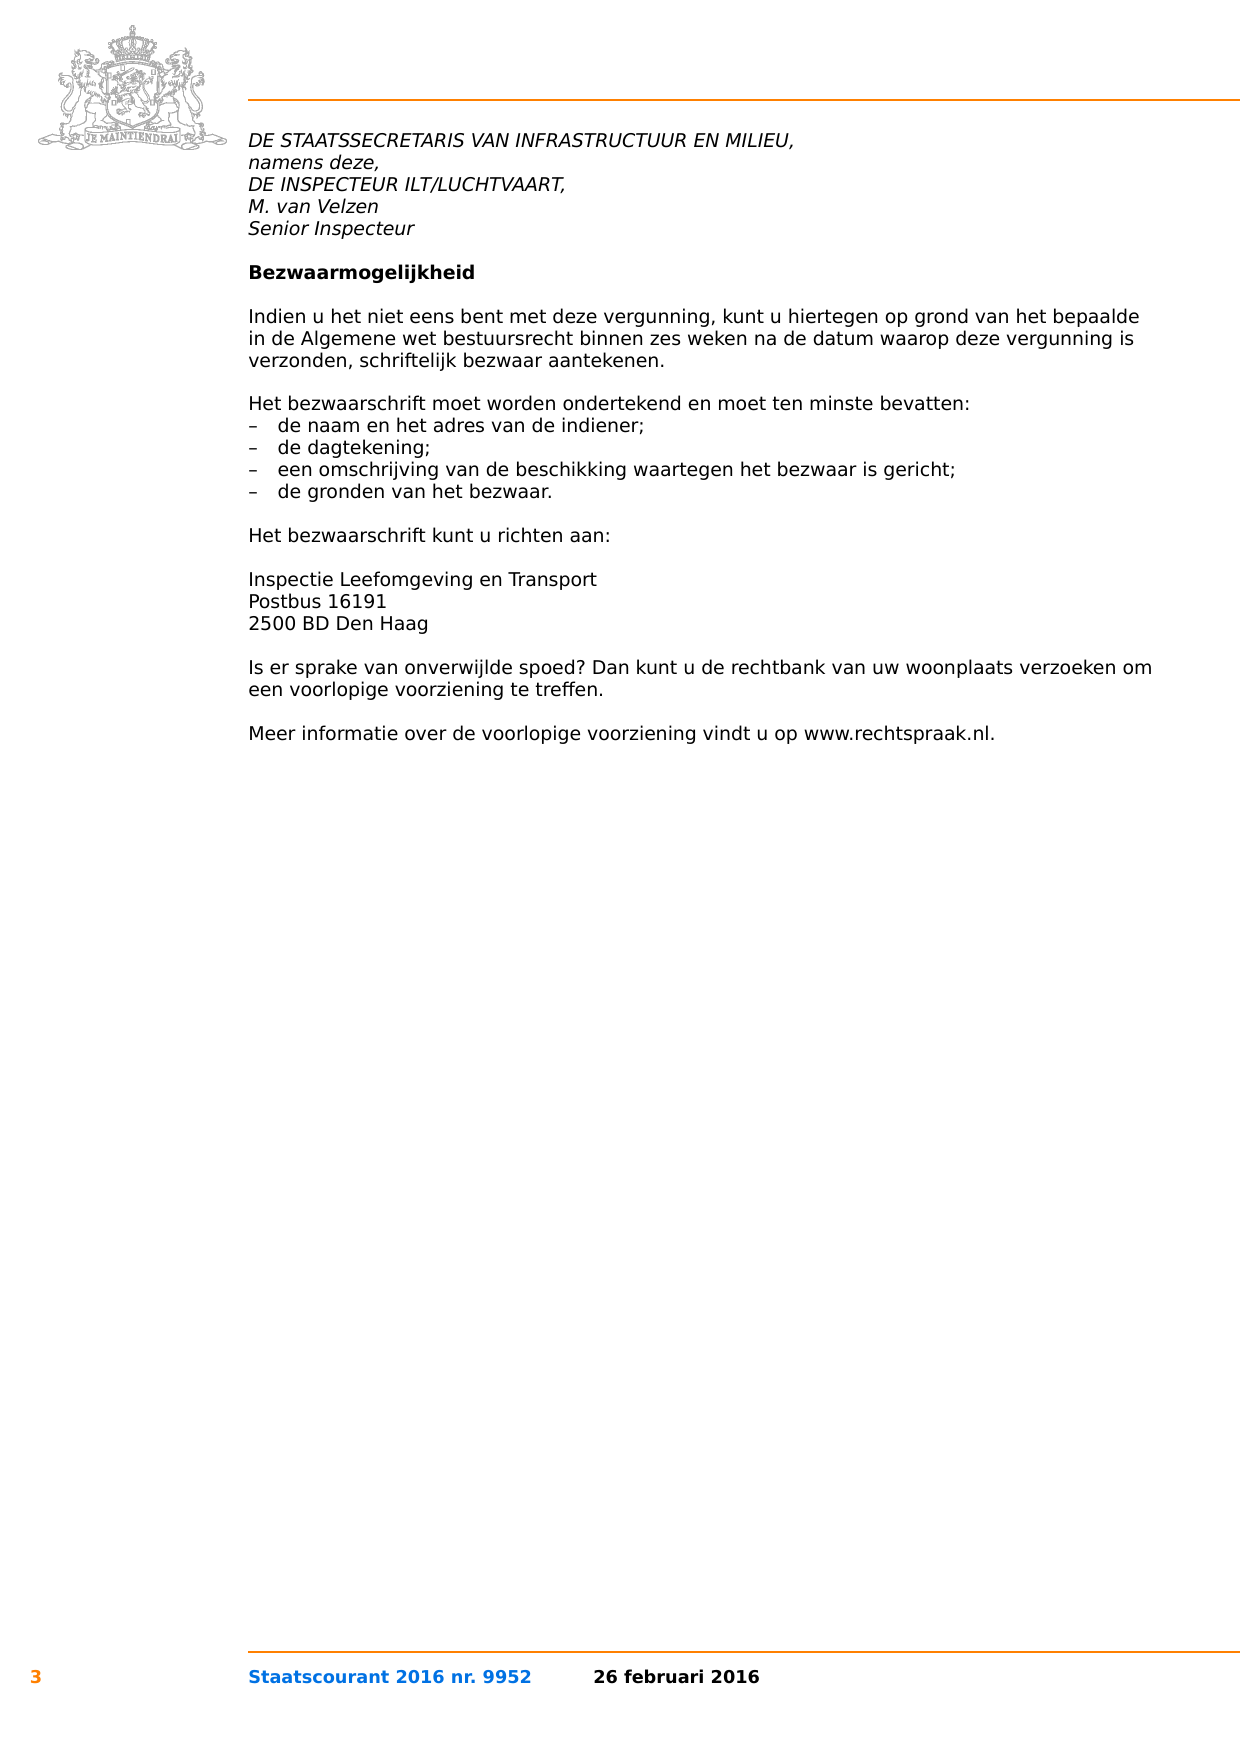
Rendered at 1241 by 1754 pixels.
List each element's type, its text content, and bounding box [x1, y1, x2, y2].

text Indien u het niet eens bent met deze vergunning, kunt u hiertegen op grond van het bepaalde in de Algemene wet bestuursrecht binnen zes weken na de datum waarop deze vergunning is verzonden, schriftelijk bezwaar aantekenen. [248, 306, 1163, 371]
text 2500 BD Den Haag [248, 613, 1163, 635]
text Meer informatie over de voorlopige voorziening vindt u op www.rechtspraak.nl. [248, 723, 1163, 744]
text Het bezwaarschrift kunt u richten aan: [248, 525, 1163, 547]
text DE STAATSSECRETARIS VAN INFRASTRUCTUUR EN MILIEU, namens deze, DE INSPECTEUR ILT/LUCHTVAART, M. van Velzen Senior Inspecteur [248, 130, 1163, 240]
text Bezwaarmogelijkheid [248, 262, 1163, 284]
picture [38, 25, 227, 150]
text – een omschrijving van de beschikking waartegen het bezwaar is gericht; [248, 459, 1163, 481]
text Inspectie Leefomgeving en Transport [248, 569, 1163, 591]
text – de dagtekening; [248, 437, 1163, 459]
text Postbus 16191 [248, 591, 1163, 613]
text – de gronden van het bezwaar. [248, 481, 1163, 503]
text Het bezwaarschrift moet worden ondertekend en moet ten minste bevatten: [248, 393, 1163, 415]
text Is er sprake van onverwijlde spoed? Dan kunt u de rechtbank van uw woonplaats verzoeken om een voorlopige voorziening te treffen. [248, 657, 1163, 701]
text – de naam en het adres van de indiener; [248, 415, 1163, 437]
